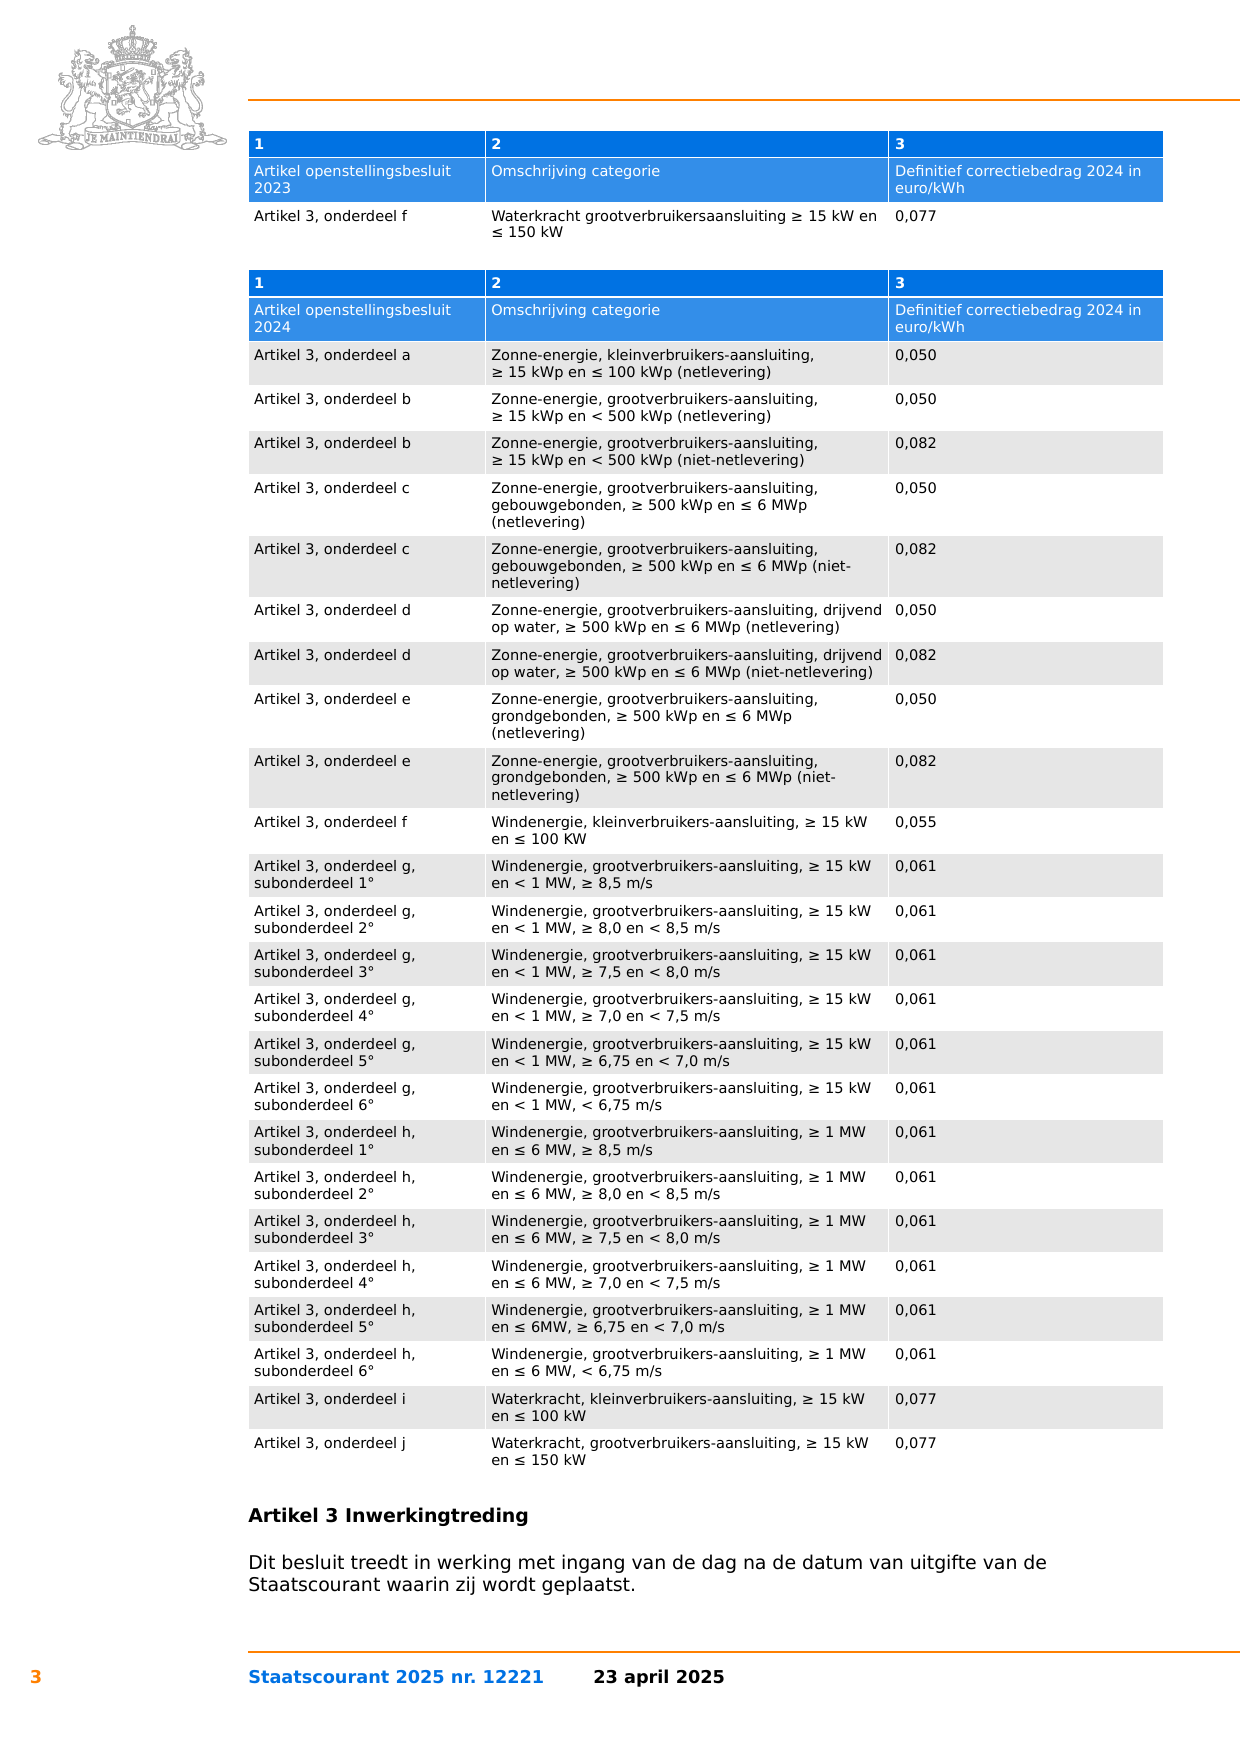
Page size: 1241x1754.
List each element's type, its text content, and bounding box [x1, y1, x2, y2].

table_cell Windenergie, kleinverbruikers-aansluiting, ≥ 15 kW en ≤ 100 KW [486, 809, 888, 852]
table_cell 0,082 [889, 748, 1163, 808]
table_cell Windenergie, grootverbruikers-aansluiting, ≥ 1 MW en ≤ 6MW, ≥ 6,75 en < 7,0 m/s [486, 1297, 888, 1341]
table_cell Waterkracht, grootverbruikers-aansluiting, ≥ 15 kW en ≤ 150 kW [486, 1430, 888, 1474]
table_cell Artikel 3, onderdeel d [249, 642, 485, 685]
table_cell Windenergie, grootverbruikers-aansluiting, ≥ 1 MW en ≤ 6 MW, ≥ 7,0 en < 7,5 m/s [486, 1253, 888, 1296]
table_cell 0,061 [889, 1031, 1163, 1074]
table_cell 0,082 [889, 642, 1163, 685]
table_cell Waterkracht, kleinverbruikers-aansluiting, ≥ 15 kW en ≤ 100 kW [486, 1386, 888, 1429]
table_header 3 [889, 131, 1163, 157]
table_cell Artikel 3, onderdeel g, subonderdeel 2° [249, 898, 485, 941]
table_cell 0,061 [889, 1120, 1163, 1163]
table_cell 0,077 [889, 1430, 1163, 1474]
table_cell 0,050 [889, 386, 1163, 429]
table_cell Zonne-energie, kleinverbruikers-aansluiting, ≥ 15 kWp en ≤ 100 kWp (netlevering) [486, 342, 888, 385]
table_cell 0,061 [889, 987, 1163, 1030]
table_cell Artikel 3, onderdeel e [249, 748, 485, 808]
table_cell Artikel 3, onderdeel b [249, 431, 485, 474]
table_cell 0,055 [889, 809, 1163, 852]
table_cell 0,082 [889, 431, 1163, 474]
table_cell Windenergie, grootverbruikers-aansluiting, ≥ 15 kW en < 1 MW, ≥ 6,75 en < 7,0 m/s [486, 1031, 888, 1074]
table_cell Artikel 3, onderdeel h, subonderdeel 4° [249, 1253, 485, 1296]
table_cell 0,077 [889, 1386, 1163, 1429]
table_cell Artikel 3, onderdeel g, subonderdeel 5° [249, 1031, 485, 1074]
table_cell 0,061 [889, 1209, 1163, 1252]
table_cell Artikel 3, onderdeel i [249, 1386, 485, 1429]
table_cell Windenergie, grootverbruikers-aansluiting, ≥ 1 MW en ≤ 6 MW, ≥ 8,0 en < 8,5 m/s [486, 1164, 888, 1207]
table_cell Windenergie, grootverbruikers-aansluiting, ≥ 15 kW en < 1 MW, ≥ 8,5 m/s [486, 854, 888, 897]
table_header 3 [889, 270, 1163, 296]
table_cell 0,061 [889, 854, 1163, 897]
table_cell 0,061 [889, 898, 1163, 941]
table_cell 0,061 [889, 1075, 1163, 1119]
table_cell 0,082 [889, 536, 1163, 597]
table_cell Artikel openstellingsbesluit 2023 [249, 158, 485, 202]
table_cell Artikel 3, onderdeel h, subonderdeel 6° [249, 1342, 485, 1385]
table_cell Omschrijving categorie [486, 298, 888, 341]
table_cell 0,050 [889, 475, 1163, 535]
table_cell Windenergie, grootverbruikers-aansluiting, ≥ 1 MW en ≤ 6 MW, ≥ 7,5 en < 8,0 m/s [486, 1209, 888, 1252]
table_cell Artikel 3, onderdeel g, subonderdeel 3° [249, 942, 485, 986]
table_cell Artikel 3, onderdeel d [249, 598, 485, 641]
table_cell Windenergie, grootverbruikers-aansluiting, ≥ 15 kW en < 1 MW, ≥ 7,5 en < 8,0 m/s [486, 942, 888, 986]
table_header 2 [486, 131, 888, 157]
table_cell 0,061 [889, 1297, 1163, 1341]
table_cell Artikel 3, onderdeel h, subonderdeel 1° [249, 1120, 485, 1163]
table_cell Artikel 3, onderdeel f [249, 203, 485, 246]
table_cell 0,077 [889, 203, 1163, 246]
table_cell Zonne-energie, grootverbruikers-aansluiting, ≥ 15 kWp en < 500 kWp (niet-netlevering) [486, 431, 888, 474]
table_cell Zonne-energie, grootverbruikers-aansluiting, grondgebonden, ≥ 500 kWp en ≤ 6 MWp (niet-netlevering) [486, 748, 888, 808]
table_header 1 [249, 131, 485, 157]
table_cell Artikel 3, onderdeel h, subonderdeel 5° [249, 1297, 485, 1341]
table_cell 0,050 [889, 342, 1163, 385]
table_cell Definitief correctiebedrag 2024 in euro/kWh [889, 158, 1163, 202]
table_cell Windenergie, grootverbruikers-aansluiting, ≥ 15 kW en < 1 MW, < 6,75 m/s [486, 1075, 888, 1119]
picture [38, 25, 227, 150]
subtitle Artikel 3 Inwerkingtreding [248, 1505, 1163, 1527]
table_cell Artikel 3, onderdeel h, subonderdeel 2° [249, 1164, 485, 1207]
table_cell Artikel 3, onderdeel c [249, 475, 485, 535]
table_cell Artikel 3, onderdeel c [249, 536, 485, 597]
table_cell Windenergie, grootverbruikers-aansluiting, ≥ 15 kW en < 1 MW, ≥ 7,0 en < 7,5 m/s [486, 987, 888, 1030]
table_cell Windenergie, grootverbruikers-aansluiting, ≥ 15 kW en < 1 MW, ≥ 8,0 en < 8,5 m/s [486, 898, 888, 941]
table_cell Artikel 3, onderdeel f [249, 809, 485, 852]
table_cell Artikel 3, onderdeel h, subonderdeel 3° [249, 1209, 485, 1252]
table_cell 0,061 [889, 1164, 1163, 1207]
table_cell Zonne-energie, grootverbruikers-aansluiting, gebouwgebonden, ≥ 500 kWp en ≤ 6 MWp (niet-netlevering) [486, 536, 888, 597]
table_cell Omschrijving categorie [486, 158, 888, 202]
table_cell Artikel openstellingsbesluit 2024 [249, 298, 485, 341]
table_cell Artikel 3, onderdeel b [249, 386, 485, 429]
table_cell Zonne-energie, grootverbruikers-aansluiting, grondgebonden, ≥ 500 kWp en ≤ 6 MWp (netlevering) [486, 686, 888, 747]
table_cell Zonne-energie, grootverbruikers-aansluiting, drijvend op water, ≥ 500 kWp en ≤ 6 MWp (netlevering) [486, 598, 888, 641]
table_cell Zonne-energie, grootverbruikers-aansluiting, gebouwgebonden, ≥ 500 kWp en ≤ 6 MWp (netlevering) [486, 475, 888, 535]
table_header 2 [486, 270, 888, 296]
table_cell Windenergie, grootverbruikers-aansluiting, ≥ 1 MW en ≤ 6 MW, < 6,75 m/s [486, 1342, 888, 1385]
table_cell Artikel 3, onderdeel g, subonderdeel 4° [249, 987, 485, 1030]
table_cell Definitief correctiebedrag 2024 in euro/kWh [889, 298, 1163, 341]
table_cell Artikel 3, onderdeel e [249, 686, 485, 747]
table_cell Windenergie, grootverbruikers-aansluiting, ≥ 1 MW en ≤ 6 MW, ≥ 8,5 m/s [486, 1120, 888, 1163]
table_cell Artikel 3, onderdeel a [249, 342, 485, 385]
table_cell 0,061 [889, 942, 1163, 986]
table_cell Zonne-energie, grootverbruikers-aansluiting, ≥ 15 kWp en < 500 kWp (netlevering) [486, 386, 888, 429]
table_cell Artikel 3, onderdeel g, subonderdeel 6° [249, 1075, 485, 1119]
table_cell Artikel 3, onderdeel j [249, 1430, 485, 1474]
text Dit besluit treedt in werking met ingang van de dag na de datum van uitgifte van de Staatscourant waarin zij wordt geplaatst. [248, 1552, 1163, 1596]
table_header 1 [249, 270, 485, 296]
table_cell 0,050 [889, 686, 1163, 747]
table_cell Artikel 3, onderdeel g, subonderdeel 1° [249, 854, 485, 897]
table_cell Waterkracht grootverbruikersaansluiting ≥ 15 kW en ≤ 150 kW [486, 203, 888, 246]
table_cell 0,050 [889, 598, 1163, 641]
table_cell 0,061 [889, 1253, 1163, 1296]
table_cell 0,061 [889, 1342, 1163, 1385]
table_cell Zonne-energie, grootverbruikers-aansluiting, drijvend op water, ≥ 500 kWp en ≤ 6 MWp (niet-netlevering) [486, 642, 888, 685]
